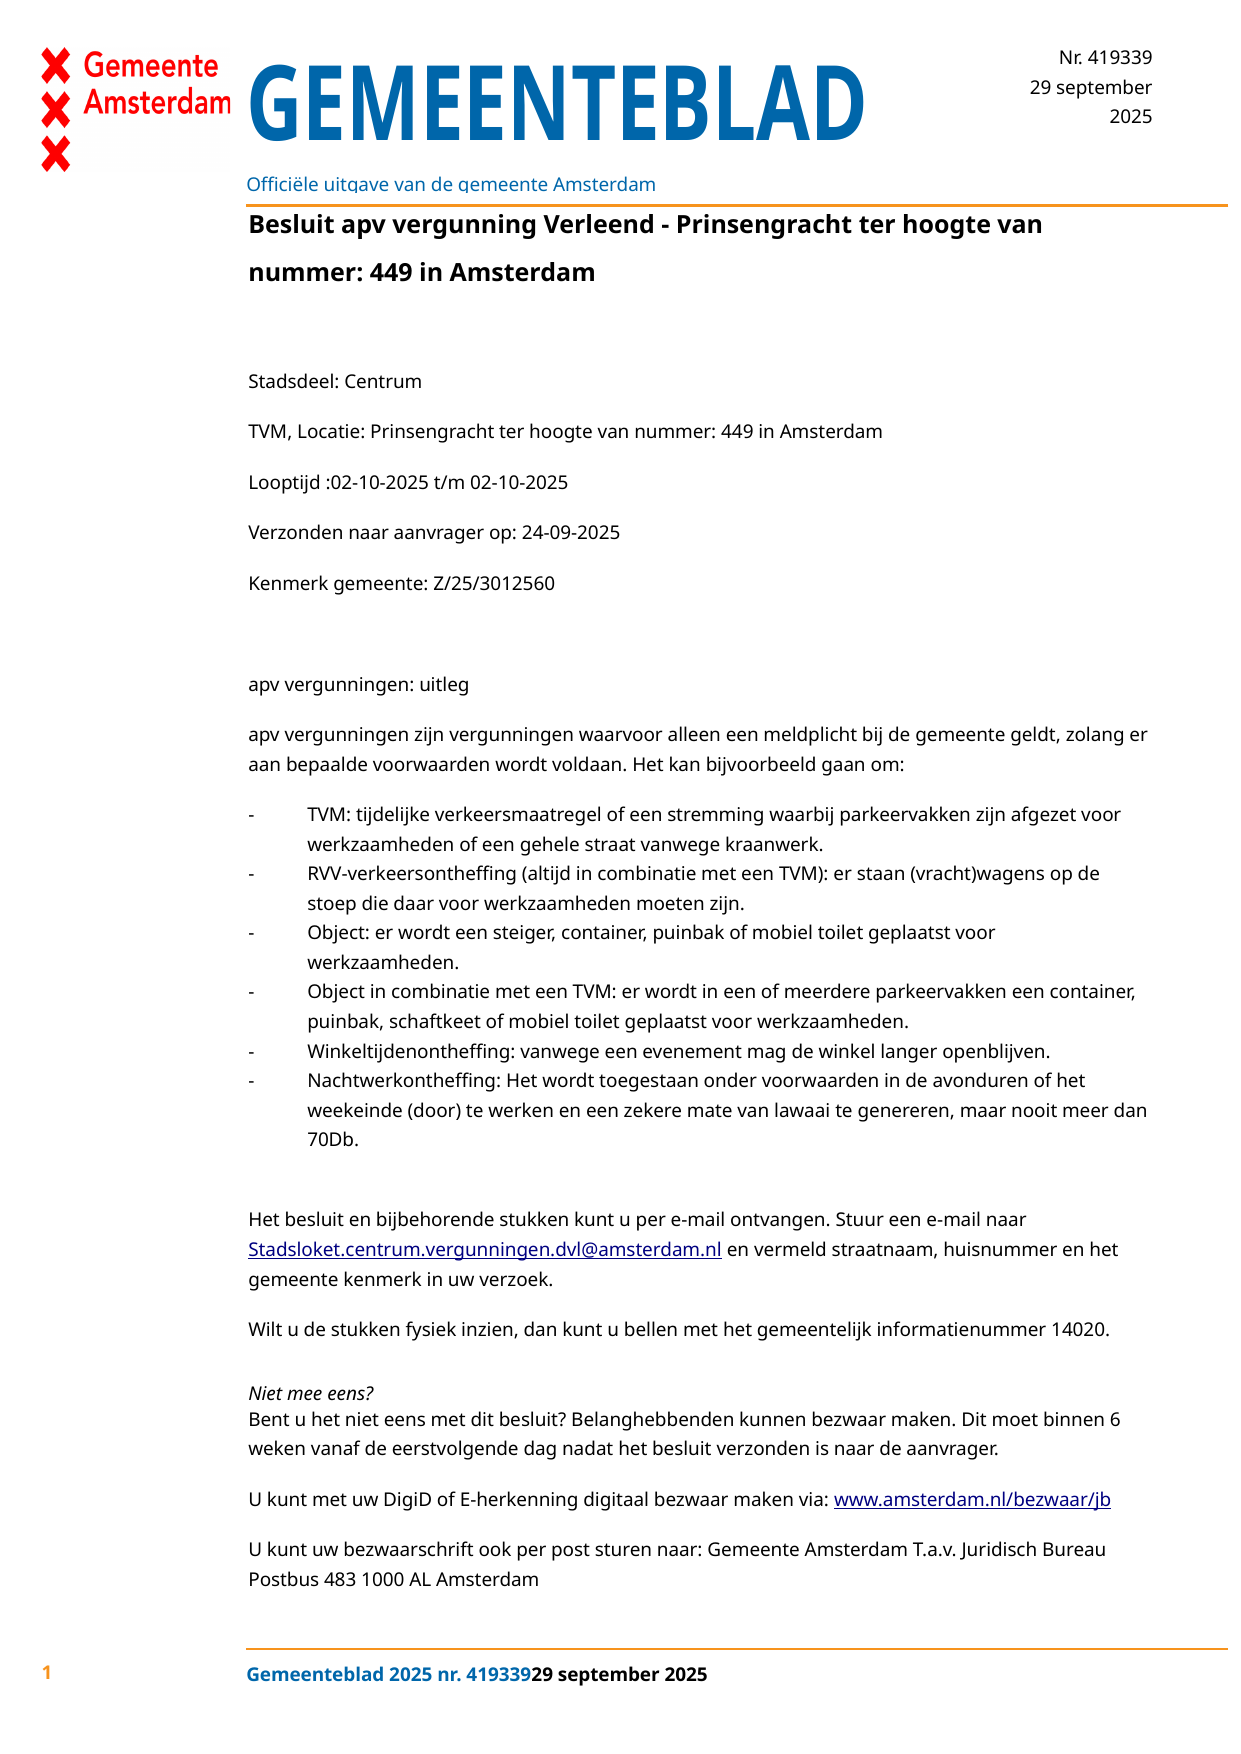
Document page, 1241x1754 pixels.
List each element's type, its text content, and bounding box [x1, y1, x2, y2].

text Stadsdeel: Centrum [248, 368, 1152, 394]
text Looptijd :02-10-2025 t/m 02-10-2025 [248, 469, 1152, 495]
text apv vergunningen: uitleg [248, 671, 1152, 697]
list Object: er wordt een steiger, container, puinbak of mobiel toilet geplaatst voor werkzaamheden. [248, 919, 1152, 975]
text Niet mee eens? [248, 1380, 1152, 1406]
text Besluit apv vergunning Verleend - Prinsengracht ter hoogte van nummer: 449 in Amsterdam [248, 207, 1152, 288]
list Winkeltijdenontheffing: vanwege een evenement mag de winkel langer openblijven. [248, 1038, 1152, 1064]
text U kunt uw bezwaarschrift ook per post sturen naar: Gemeente Amsterdam T.a.v. Juridisch Bureau Postbus 483 1000 AL Amsterdam [248, 1536, 1152, 1592]
text apv vergunningen zijn vergunningen waarvoor alleen een meldplicht bij de gemeente geldt, zolang er aan bepaalde voorwaarden wordt voldaan. Het kan bijvoorbeeld gaan om: [248, 721, 1152, 777]
list TVM: tijdelijke verkeersmaatregel of een stremming waarbij parkeervakken zijn afgezet voor werkzaamheden of een gehele straat vanwege kraanwerk. [248, 801, 1152, 857]
text Het besluit en bijbehorende stukken kunt u per e-mail ontvangen. Stuur een e-mail naar Stadsloket.centrum.vergunningen.dvl@amsterdam.nl en vermeld straatnaam, huisnummer en het gemeente kenmerk in uw verzoek. [248, 1207, 1152, 1292]
text Bent u het niet eens met dit besluit? Belanghebbenden kunnen bezwaar maken. Dit moet binnen 6 weken vanaf de eerstvolgende dag nadat het besluit verzonden is naar de aanvrager. [248, 1406, 1152, 1461]
text U kunt met uw DigiD of E-herkenning digitaal bezwaar maken via: www.amsterdam.nl/bezwaar/jb [248, 1486, 1152, 1512]
text Wilt u de stukken fysiek inzien, dan kunt u bellen met het gemeentelijk informatienummer 14020. [248, 1316, 1152, 1342]
picture [41, 47, 231, 172]
text Verzonden naar aanvrager op: 24-09-2025 [248, 519, 1152, 545]
list RVV-verkeersontheffing (altijd in combinatie met een TVM): er staan (vracht)wagens op de stoep die daar voor werkzaamheden moeten zijn. [248, 860, 1152, 916]
text Kenmerk gemeente: Z/25/3012560 [248, 570, 1152, 596]
list Object in combinatie met een TVM: er wordt in een of meerdere parkeervakken een container, puinbak, schaftkeet of mobiel toilet geplaatst voor werkzaamheden. [248, 979, 1152, 1034]
text TVM, Locatie: Prinsengracht ter hoogte van nummer: 449 in Amsterdam [248, 419, 1152, 444]
list Nachtwerkontheffing: Het wordt toegestaan onder voorwaarden in de avonduren of het weekeinde (door) te werken en een zekere mate van lawaai te genereren, maar nooit meer dan 70Db. [248, 1067, 1152, 1152]
